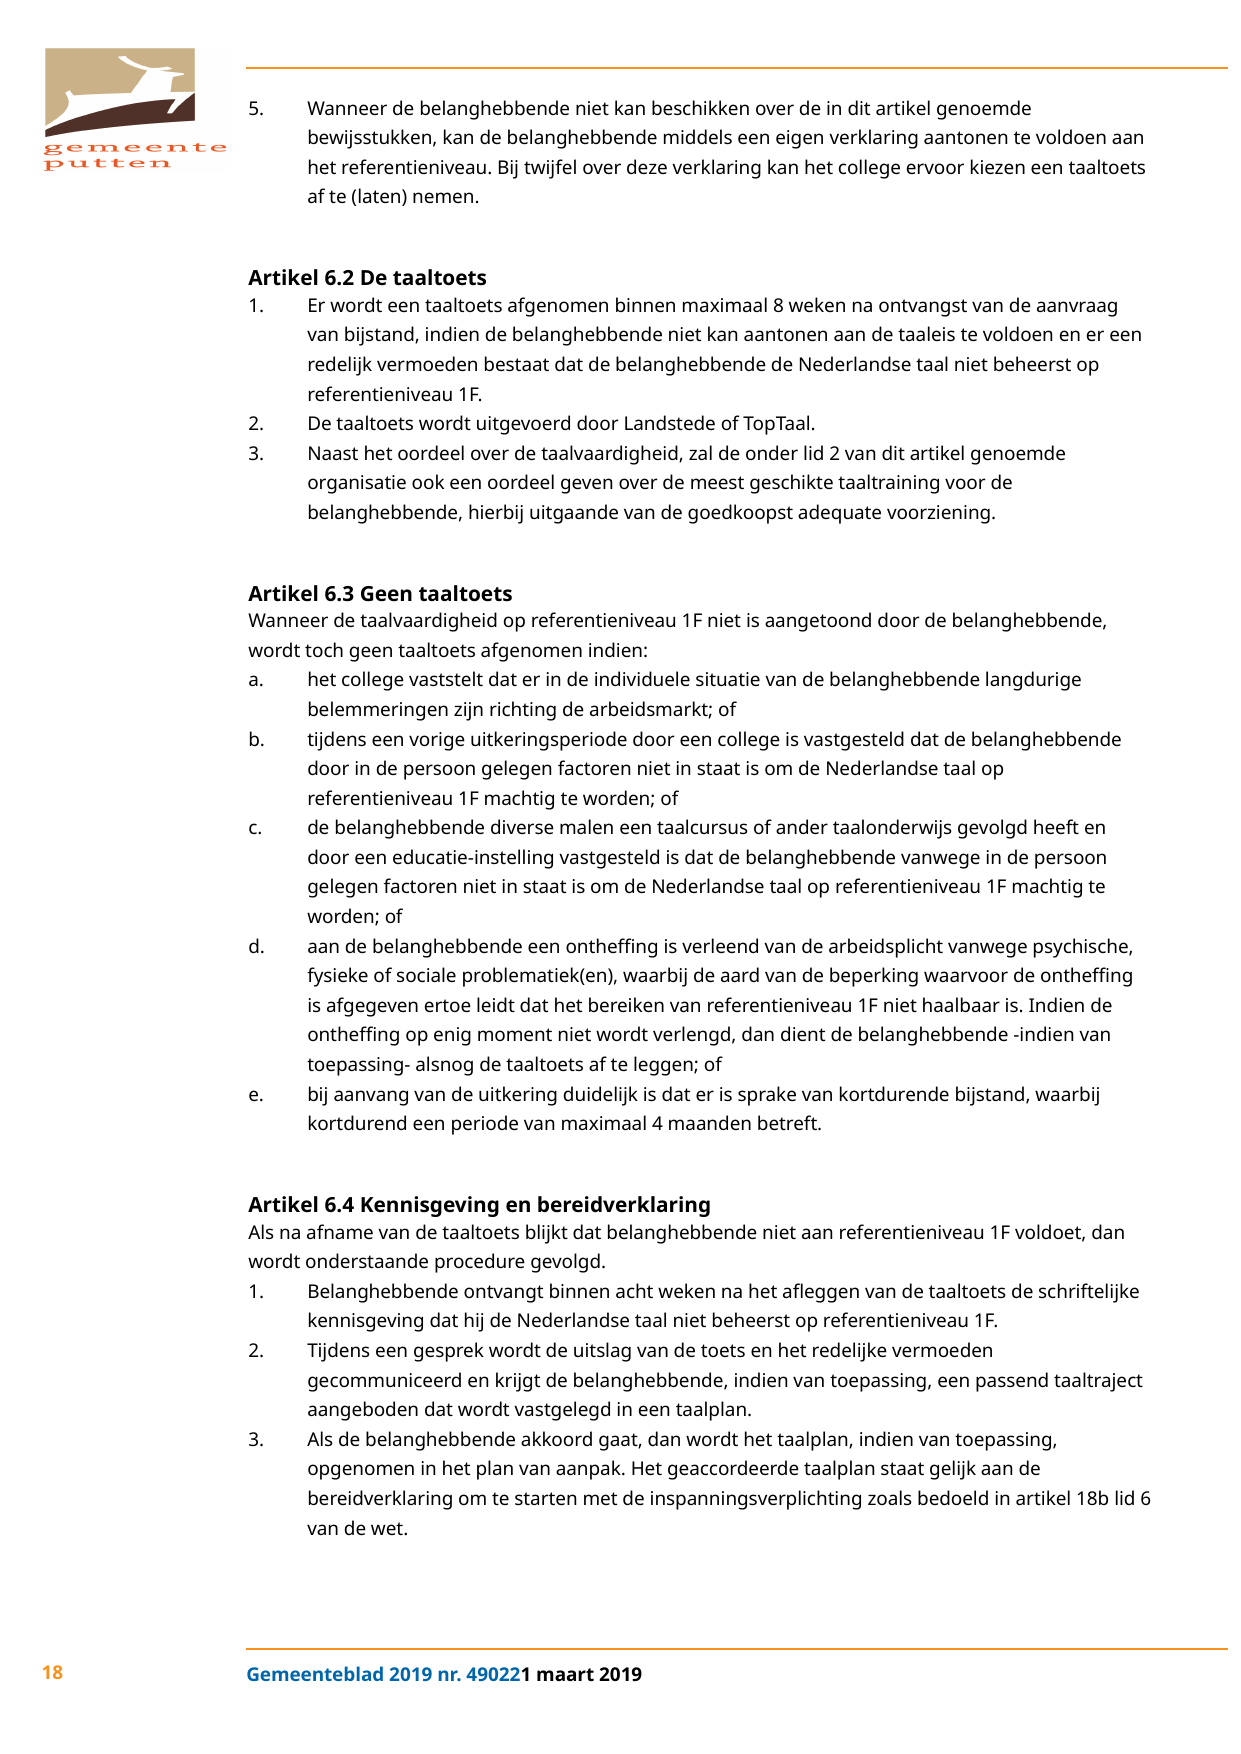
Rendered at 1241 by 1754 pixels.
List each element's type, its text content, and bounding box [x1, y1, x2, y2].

text Artikel 6.2 De taaltoets [248, 263, 1152, 292]
picture [41, 47, 231, 172]
list Naast het oordeel over de taalvaardigheid, zal de onder lid 2 van dit artikel genoemde organisatie ook een oordeel geven over de meest geschikte taaltraining voor de belanghebbende, hierbij uitgaande van de goedkoopst adequate voorziening. [248, 440, 1152, 525]
list De taaltoets wordt uitgevoerd door Landstede of TopTaal. [248, 410, 1152, 436]
list het college vaststelt dat er in de individuele situatie van de belanghebbende langdurige belemmeringen zijn richting de arbeidsmarkt; of [248, 667, 1152, 722]
list bij aanvang van de uitkering duidelijk is dat er is sprake van kortdurende bijstand, waarbij kortdurend een periode van maximaal 4 maanden betreft. [248, 1081, 1152, 1136]
list Wanneer de belanghebbende niet kan beschikken over de in dit artikel genoemde bewijsstukken, kan de belanghebbende middels een eigen verklaring aantonen te voldoen aan het referentieniveau. Bij twijfel over deze verklaring kan het college ervoor kiezen een taaltoets af te (laten) nemen. [248, 95, 1152, 209]
list Belanghebbende ontvangt binnen acht weken na het afleggen van de taaltoets de schriftelijke kennisgeving dat hij de Nederlandse taal niet beheerst op referentieniveau 1F. [248, 1278, 1152, 1333]
list aan de belanghebbende een ontheffing is verleend van de arbeidsplicht vanwege psychische, fysieke of sociale problematiek(en), waarbij de aard van de beperking waarvoor de ontheffing is afgegeven ertoe leidt dat het bereiken van referentieniveau 1F niet haalbaar is. Indien de ontheffing op enig moment niet wordt verlengd, dan dient de belanghebbende -indien van toepassing- alsnog de taaltoets af te leggen; of [248, 933, 1152, 1077]
list de belanghebbende diverse malen een taalcursus of ander taalonderwijs gevolgd heeft en door een educatie-instelling vastgesteld is dat de belanghebbende vanwege in de persoon gelegen factoren niet in staat is om de Nederlandse taal op referentieniveau 1F machtig te worden; of [248, 814, 1152, 929]
list Tijdens een gesprek wordt de uitslag van de toets en het redelijke vermoeden gecommuniceerd en krijgt de belanghebbende, indien van toepassing, een passend taaltraject aangeboden dat wordt vastgelegd in een taalplan. [248, 1337, 1152, 1422]
text Wanneer de taalvaardigheid op referentieniveau 1F niet is aangetoond door de belanghebbende, wordt toch geen taaltoets afgenomen indien: [248, 607, 1152, 663]
text Artikel 6.4 Kennisgeving en bereidverklaring [248, 1190, 1152, 1219]
list Als de belanghebbende akkoord gaat, dan wordt het taalplan, indien van toepassing, opgenomen in het plan van aanpak. Het geaccordeerde taalplan staat gelijk aan de bereidverklaring om te starten met de inspanningsverplichting zoals bedoeld in artikel 18b lid 6 van de wet. [248, 1426, 1152, 1540]
text Als na afname van de taaltoets blijkt dat belanghebbende niet aan referentieniveau 1F voldoet, dan wordt onderstaande procedure gevolgd. [248, 1219, 1152, 1274]
list tijdens een vorige uitkeringsperiode door een college is vastgesteld dat de belanghebbende door in de persoon gelegen factoren niet in staat is om de Nederlandse taal op referentieniveau 1F machtig te worden; of [248, 726, 1152, 811]
list Er wordt een taaltoets afgenomen binnen maximaal 8 weken na ontvangst van de aanvraag van bijstand, indien de belanghebbende niet kan aantonen aan de taaleis te voldoen en er een redelijk vermoeden bestaat dat de belanghebbende de Nederlandse taal niet beheerst op referentieniveau 1F. [248, 292, 1152, 406]
text Artikel 6.3 Geen taaltoets [248, 579, 1152, 607]
